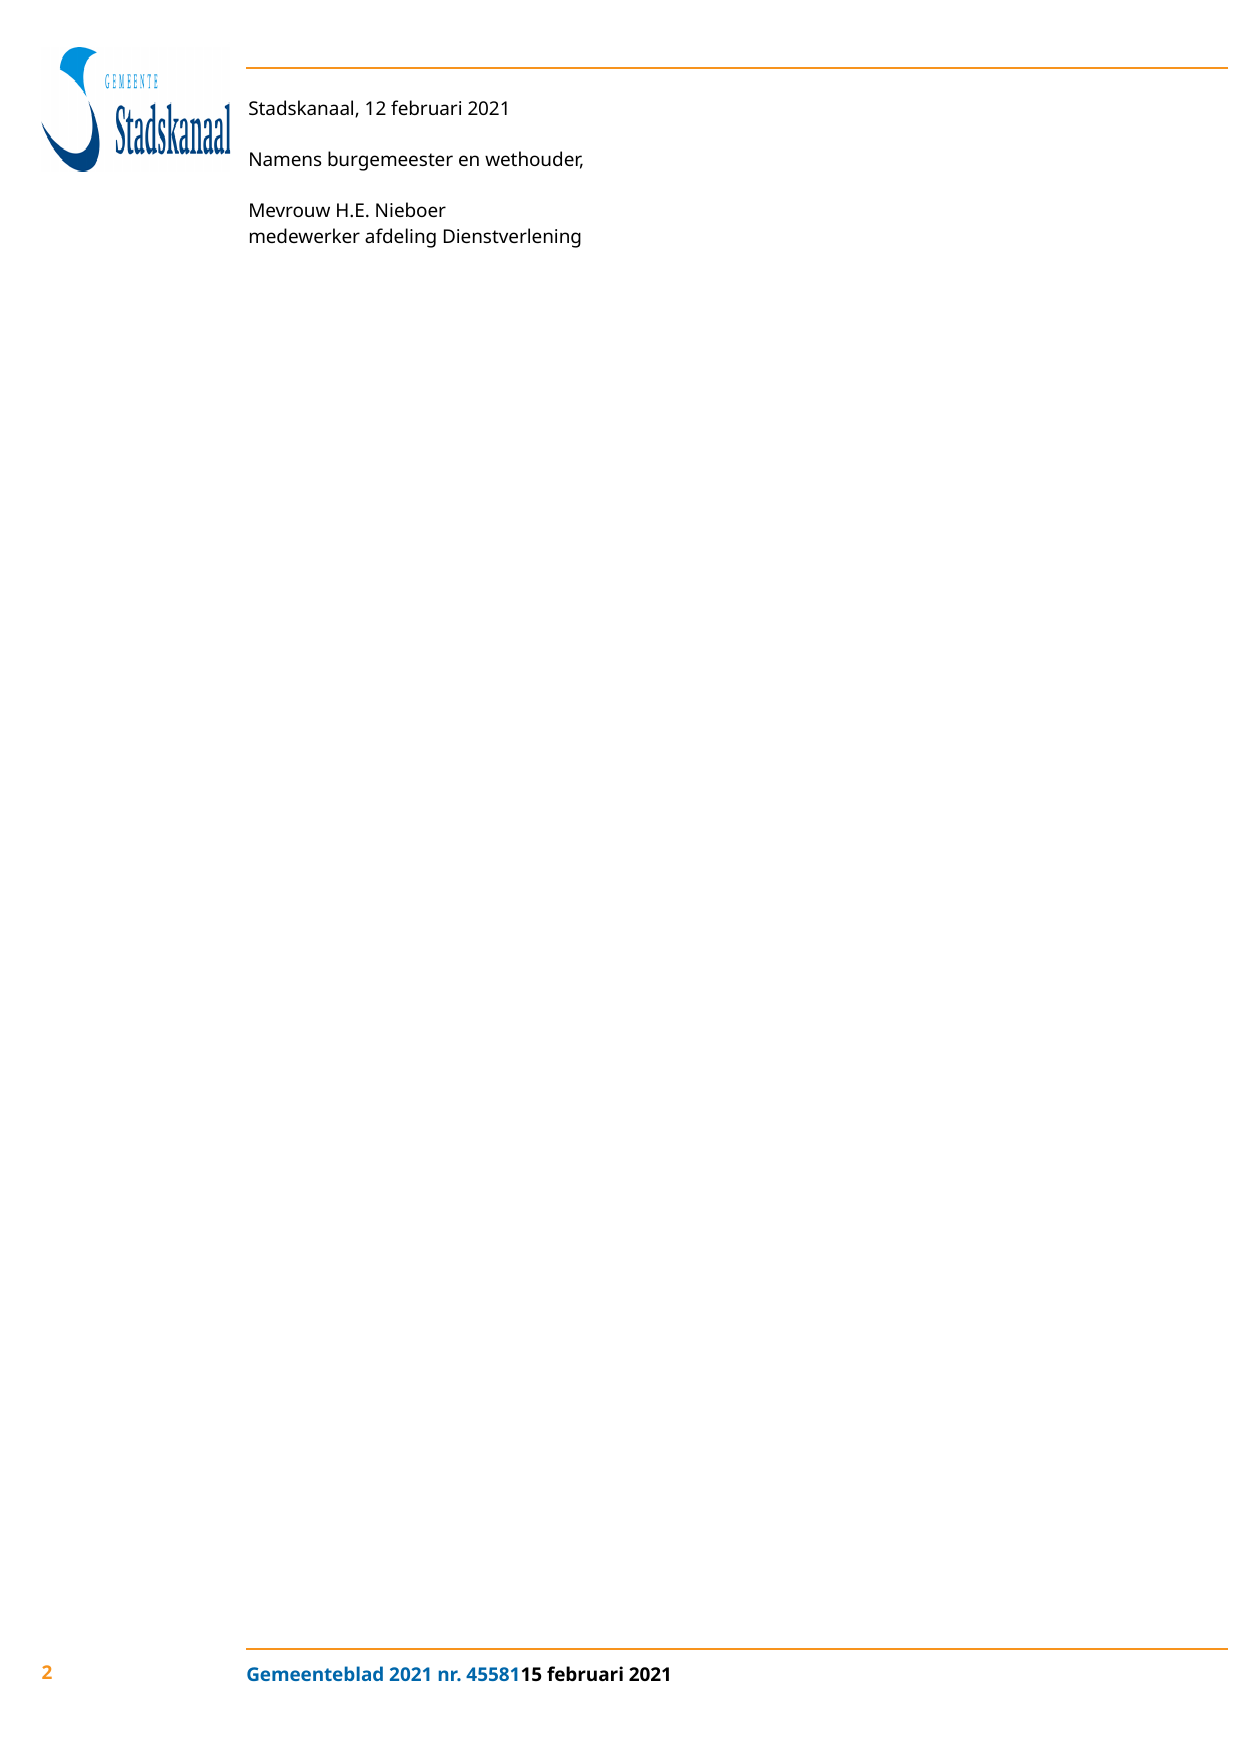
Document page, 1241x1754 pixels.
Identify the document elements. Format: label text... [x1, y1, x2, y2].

text Stadskanaal, 12 februari 2021 [248, 95, 1152, 121]
text Namens burgemeester en wethouder, [248, 146, 1152, 172]
text Mevrouw H.E. Nieboer [248, 198, 1152, 223]
text medewerker afdeling Dienstverlening [248, 223, 1152, 249]
picture [41, 47, 231, 172]
